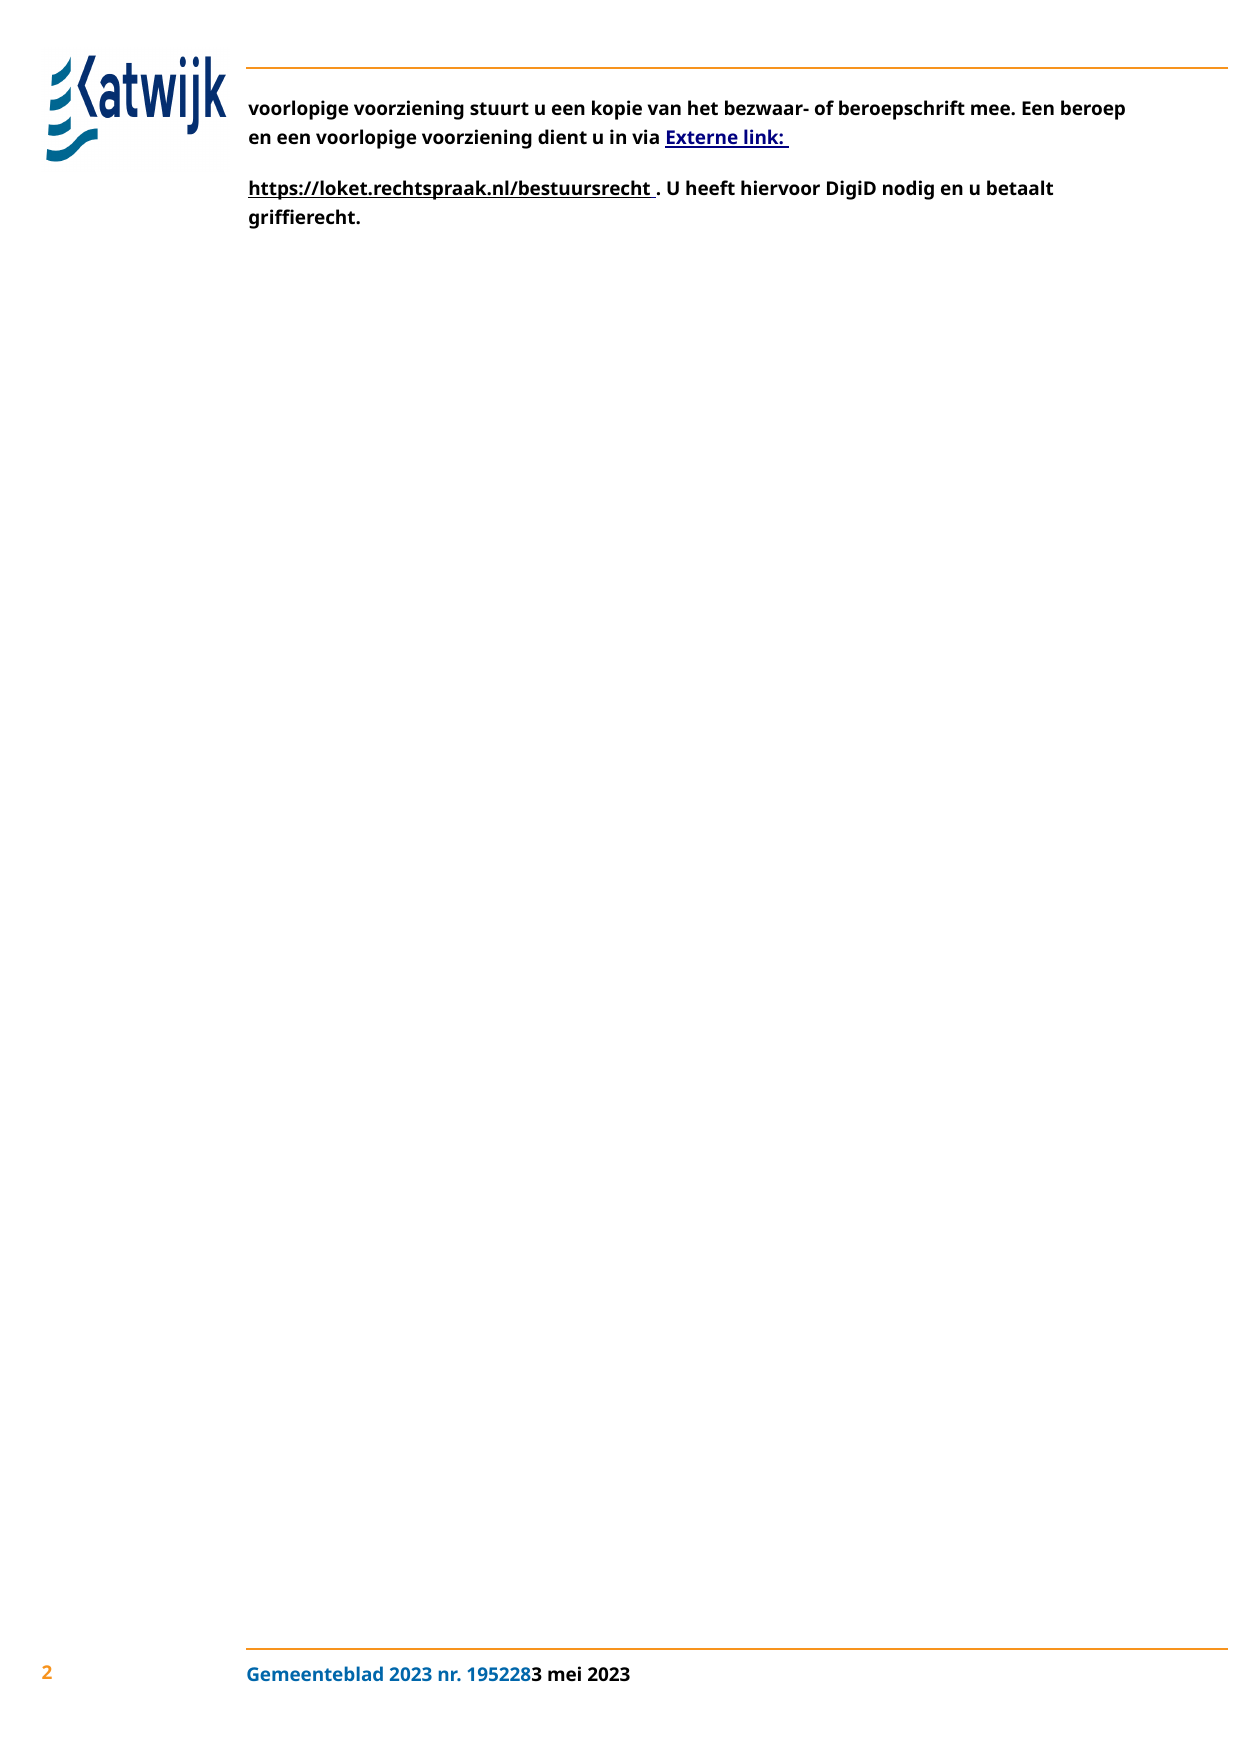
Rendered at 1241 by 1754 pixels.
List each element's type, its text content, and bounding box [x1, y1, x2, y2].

picture [41, 47, 231, 172]
text https://loket.rechtspraak.nl/bestuursrecht . U heeft hiervoor DigiD nodig en u betaalt griffierecht. [248, 175, 1152, 230]
text voorlopige voorziening stuurt u een kopie van het bezwaar- of beroepschrift mee. Een beroep en een voorlopige voorziening dient u in via Externe link: [248, 95, 1152, 150]
